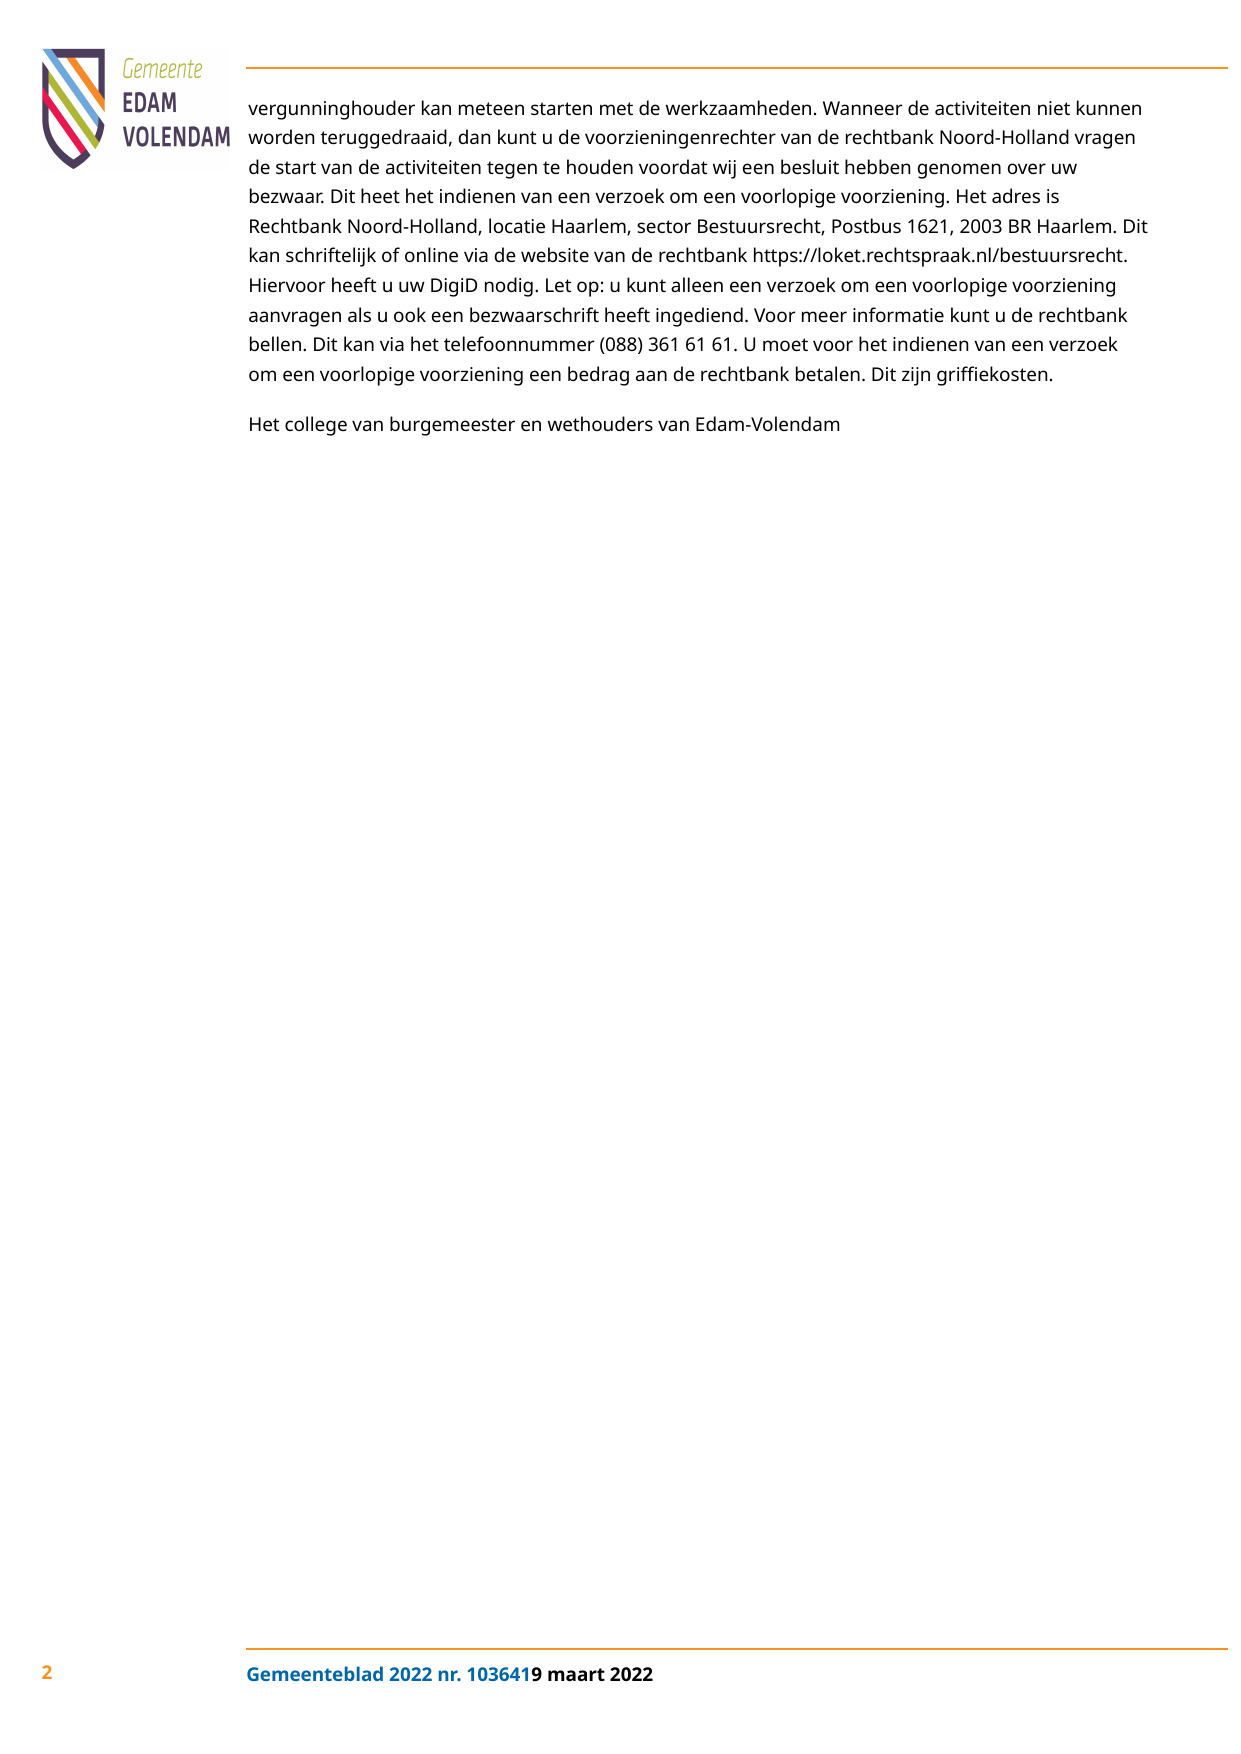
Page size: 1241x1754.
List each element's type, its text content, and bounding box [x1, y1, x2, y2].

text vergunninghouder kan meteen starten met de werkzaamheden. Wanneer de activiteiten niet kunnen worden teruggedraaid, dan kunt u de voorzieningenrechter van de rechtbank Noord-Holland vragen de start van de activiteiten tegen te houden voordat wij een besluit hebben genomen over uw bezwaar. Dit heet het indienen van een verzoek om een voorlopige voorziening. Het adres is Rechtbank Noord-Holland, locatie Haarlem, sector Bestuursrecht, Postbus 1621, 2003 BR Haarlem. Dit kan schriftelijk of online via de website van de rechtbank https://loket.rechtspraak.nl/bestuursrecht. Hiervoor heeft u uw DigiD nodig. Let op: u kunt alleen een verzoek om een voorlopige voorziening aanvragen als u ook een bezwaarschrift heeft ingediend. Voor meer informatie kunt u de rechtbank bellen. Dit kan via het telefoonnummer (088) 361 61 61. U moet voor het indienen van een verzoek om een voorlopige voorziening een bedrag aan de rechtbank betalen. Dit zijn griffiekosten. [248, 95, 1152, 387]
picture [41, 47, 231, 172]
text Het college van burgemeester en wethouders van Edam-Volendam [248, 411, 1152, 437]
